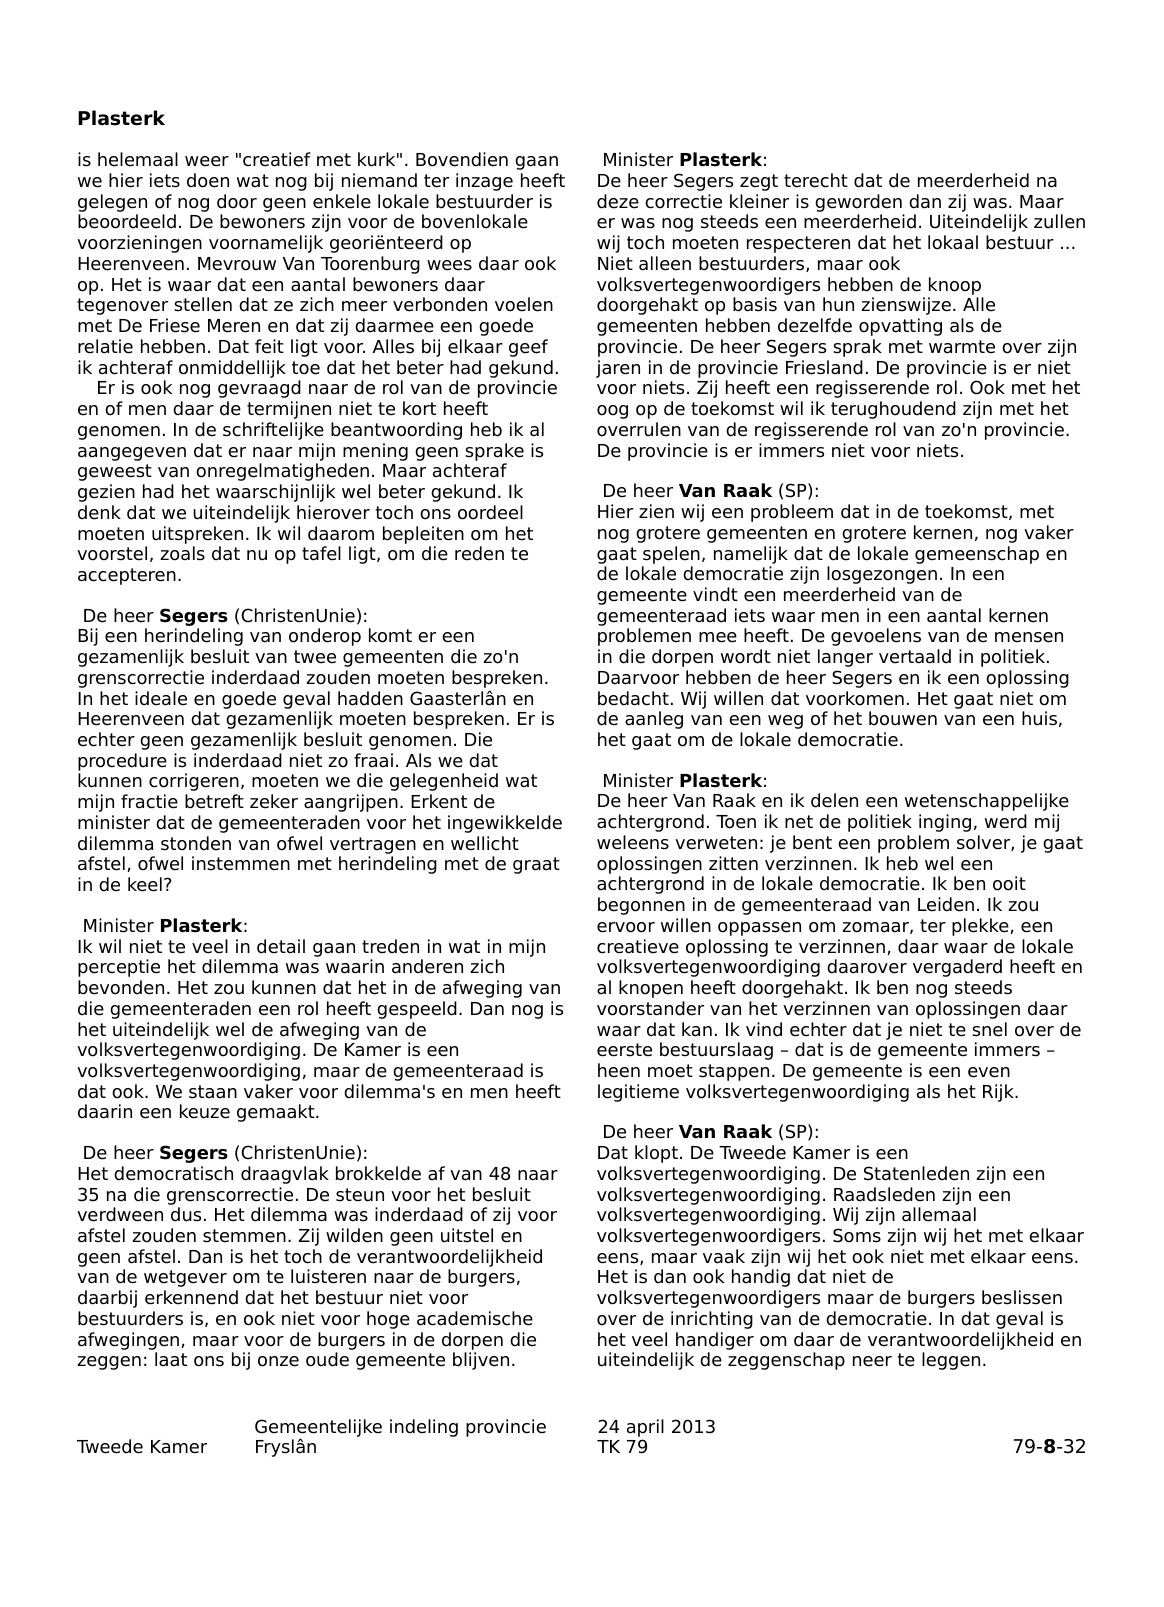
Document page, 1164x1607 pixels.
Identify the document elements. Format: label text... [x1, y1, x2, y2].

text De heer Segers zegt terecht dat de meerderheid na deze correctie kleiner is geworden dan zij was. Maar er was nog steeds een meerderheid. Uiteindelijk zullen wij toch moeten respecteren dat het lokaal bestuur ... Niet alleen bestuurders, maar ook volksvertegenwoordigers hebben de knoop doorgehakt op basis van hun zienswijze. Alle gemeenten hebben dezelfde opvatting als de provincie. De heer Segers sprak met warmte over zijn jaren in de provincie Friesland. De provincie is er niet voor niets. Zij heeft een regisserende rol. Ook met het oog op de toekomst wil ik terughoudend zijn met het overrulen van de regisserende rol van zo'n provincie. De provincie is er immers niet voor niets. [596, 171, 1087, 461]
text Ik wil niet te veel in detail gaan treden in wat in mijn perceptie het dilemma was waarin anderen zich bevonden. Het zou kunnen dat het in de afweging van die gemeenteraden een rol heeft gespeeld. Dan nog is het uiteindelijk wel de afweging van de volksvertegenwoordiging. De Kamer is een volksvertegenwoordiging, maar de gemeenteraad is dat ook. We staan vaker voor dilemma's en men heeft daarin een keuze gemaakt. [77, 936, 567, 1123]
text Minister Plasterk: [596, 150, 1087, 171]
text is helemaal weer "creatief met kurk". Bovendien gaan we hier iets doen wat nog bij niemand ter inzage heeft gelegen of nog door geen enkele lokale bestuurder is beoordeeld. De bewoners zijn voor de bovenlokale voorzieningen voornamelijk georiënteerd op Heerenveen. Mevrouw Van Toorenburg wees daar ook op. Het is waar dat een aantal bewoners daar tegenover stellen dat ze zich meer verbonden voelen met De Friese Meren en dat zij daarmee een goede relatie hebben. Dat feit ligt voor. Alles bij elkaar geef ik achteraf onmiddellijk toe dat het beter had gekund. [77, 150, 567, 378]
text De heer Segers (ChristenUnie): [77, 1143, 567, 1164]
text Er is ook nog gevraagd naar de rol van de provincie en of men daar de termijnen niet te kort heeft genomen. In de schriftelijke beantwoording heb ik al aangegeven dat er naar mijn mening geen sprake is geweest van onregelmatigheden. Maar achteraf gezien had het waarschijnlijk wel beter gekund. Ik denk dat we uiteindelijk hierover toch ons oordeel moeten uitspreken. Ik wil daarom bepleiten om het voorstel, zoals dat nu op tafel ligt, om die reden te accepteren. [77, 378, 567, 586]
text Het democratisch draagvlak brokkelde af van 48 naar 35 na die grenscorrectie. De steun voor het besluit verdween dus. Het dilemma was inderdaad of zij voor afstel zouden stemmen. Zij wilden geen uitstel en geen afstel. Dan is het toch de verantwoordelijkheid van de wetgever om te luisteren naar de burgers, daarbij erkennend dat het bestuur niet voor bestuurders is, en ook niet voor hoge academische afwegingen, maar voor de burgers in de dorpen die zeggen: laat ons bij onze oude gemeente blijven. [77, 1164, 567, 1371]
text De heer Van Raak (SP): [596, 1122, 1087, 1143]
text Dat klopt. De Tweede Kamer is een volksvertegenwoordiging. De Statenleden zijn een volksvertegenwoordiging. Raadsleden zijn een volksvertegenwoordiging. Wij zijn allemaal volksvertegenwoordigers. Soms zijn wij het met elkaar eens, maar vaak zijn wij het ook niet met elkaar eens. Het is dan ook handig dat niet de volksvertegenwoordigers maar de burgers beslissen over de inrichting van de democratie. In dat geval is het veel handiger om daar de verantwoordelijkheid en uiteindelijk de zeggenschap neer te leggen. [596, 1143, 1087, 1371]
text Minister Plasterk: [596, 771, 1087, 791]
text Bij een herindeling van onderop komt er een gezamenlijk besluit van twee gemeenten die zo'n grenscorrectie inderdaad zouden moeten bespreken. In het ideale en goede geval hadden Gaasterlân en Heerenveen dat gezamenlijk moeten bespreken. Er is echter geen gezamenlijk besluit genomen. Die procedure is inderdaad niet zo fraai. Als we dat kunnen corrigeren, moeten we die gelegenheid wat mijn fractie betreft zeker aangrijpen. Erkent de minister dat de gemeenteraden voor het ingewikkelde dilemma stonden van ofwel vertragen en wellicht afstel, ofwel instemmen met herindeling met de graat in de keel? [77, 626, 567, 896]
text De heer Van Raak en ik delen een wetenschappelijke achtergrond. Toen ik net de politiek inging, werd mij weleens verweten: je bent een problem solver, je gaat oplossingen zitten verzinnen. Ik heb wel een achtergrond in de lokale democratie. Ik ben ooit begonnen in de gemeenteraad van Leiden. Ik zou ervoor willen oppassen om zomaar, ter plekke, een creatieve oplossing te verzinnen, daar waar de lokale volksvertegenwoordiging daarover vergaderd heeft en al knopen heeft doorgehakt. Ik ben nog steeds voorstander van het verzinnen van oplossingen daar waar dat kan. Ik vind echter dat je niet te snel over de eerste bestuurslaag – dat is de gemeente immers – heen moet stappen. De gemeente is een even legitieme volksvertegenwoordiging als het Rijk. [596, 791, 1087, 1102]
text De heer Segers (ChristenUnie): [77, 606, 567, 626]
text De heer Van Raak (SP): [596, 481, 1087, 502]
text Hier zien wij een probleem dat in de toekomst, met nog grotere gemeenten en grotere kernen, nog vaker gaat spelen, namelijk dat de lokale gemeenschap en de lokale democratie zijn losgezongen. In een gemeente vindt een meerderheid van de gemeenteraad iets waar men in een aantal kernen problemen mee heeft. De gevoelens van de mensen in die dorpen wordt niet langer vertaald in politiek. Daarvoor hebben de heer Segers en ik een oplossing bedacht. Wij willen dat voorkomen. Het gaat niet om de aanleg van een weg of het bouwen van een huis, het gaat om de lokale democratie. [596, 502, 1087, 751]
text Minister Plasterk: [77, 916, 567, 936]
